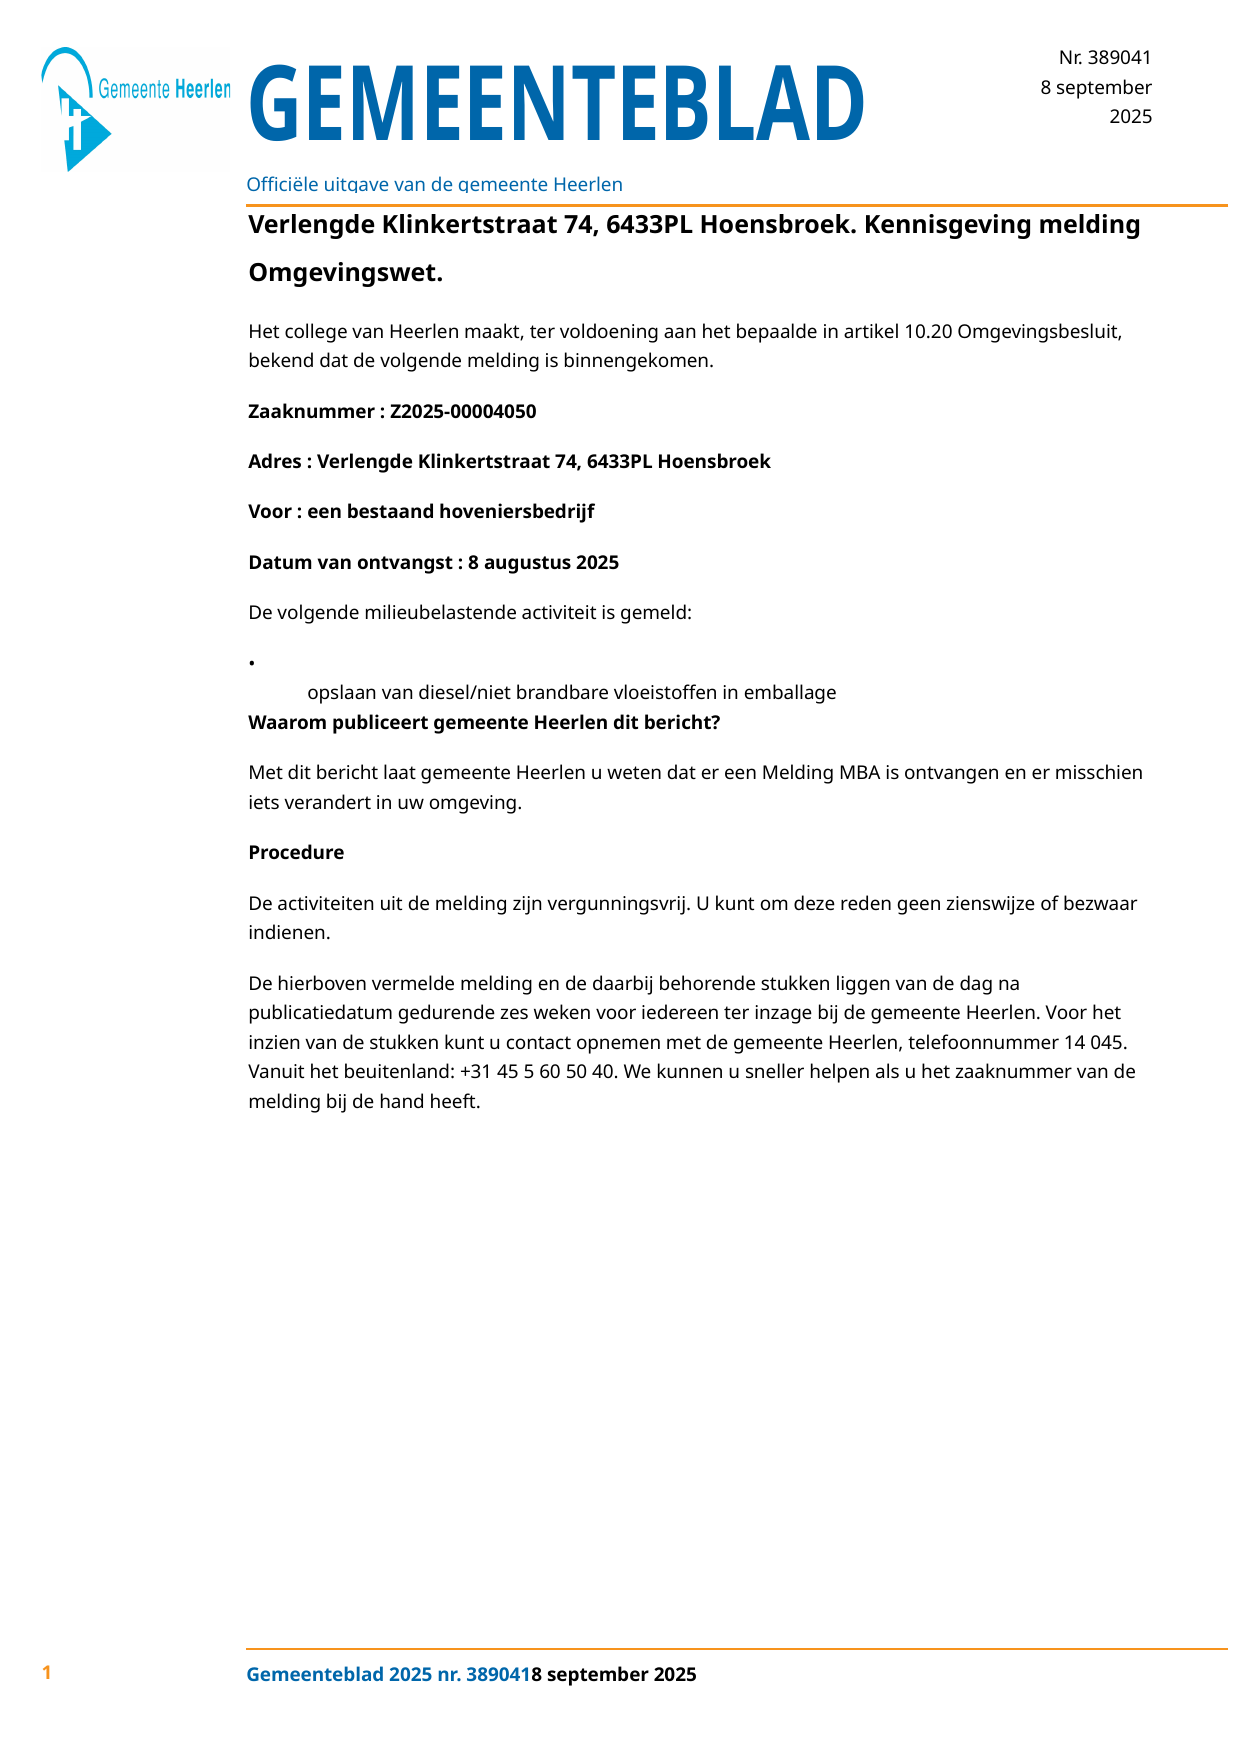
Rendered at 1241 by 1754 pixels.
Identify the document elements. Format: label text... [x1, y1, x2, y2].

list opslaan van diesel/niet brandbare vloeistoffen in emballage [248, 679, 1152, 705]
picture [41, 47, 231, 172]
text Met dit bericht laat gemeente Heerlen u weten dat er een Melding MBA is ontvangen en er misschien iets verandert in uw omgeving. [248, 759, 1152, 815]
text De volgende milieubelastende activiteit is gemeld: [248, 599, 1152, 625]
text Datum van ontvangst : 8 augustus 2025 [248, 549, 1152, 575]
text Zaaknummer : Z2025-00004050 [248, 398, 1152, 424]
text De hierboven vermelde melding en de daarbij behorende stukken liggen van de dag na publicatiedatum gedurende zes weken voor iedereen ter inzage bij de gemeente Heerlen. Voor het inzien van de stukken kunt u contact opnemen met de gemeente Heerlen, telefoonnummer 14 045. Vanuit het beuitenland: +31 45 5 60 50 40. We kunnen u sneller helpen als u het zaaknummer van de melding bij de hand heeft. [248, 970, 1152, 1114]
text Waarom publiceert gemeente Heerlen dit bericht? [248, 709, 1152, 735]
picture [41, 47, 59, 70]
text Procedure [248, 839, 1152, 865]
text Het college van Heerlen maakt, ter voldoening aan het bepaalde in artikel 10.20 Omgevingsbesluit, bekend dat de volgende melding is binnengekomen. [248, 318, 1152, 373]
text De activiteiten uit de melding zijn vergunningsvrij. U kunt om deze reden geen zienswijze of bezwaar indienen. [248, 890, 1152, 945]
text Voor : een bestaand hoveniersbedrijf [248, 499, 1152, 524]
text Verlengde Klinkertstraat 74, 6433PL Hoensbroek. Kennisgeving melding Omgevingswet. [248, 207, 1152, 288]
text Adres : Verlengde Klinkertstraat 74, 6433PL Hoensbroek [248, 448, 1152, 474]
